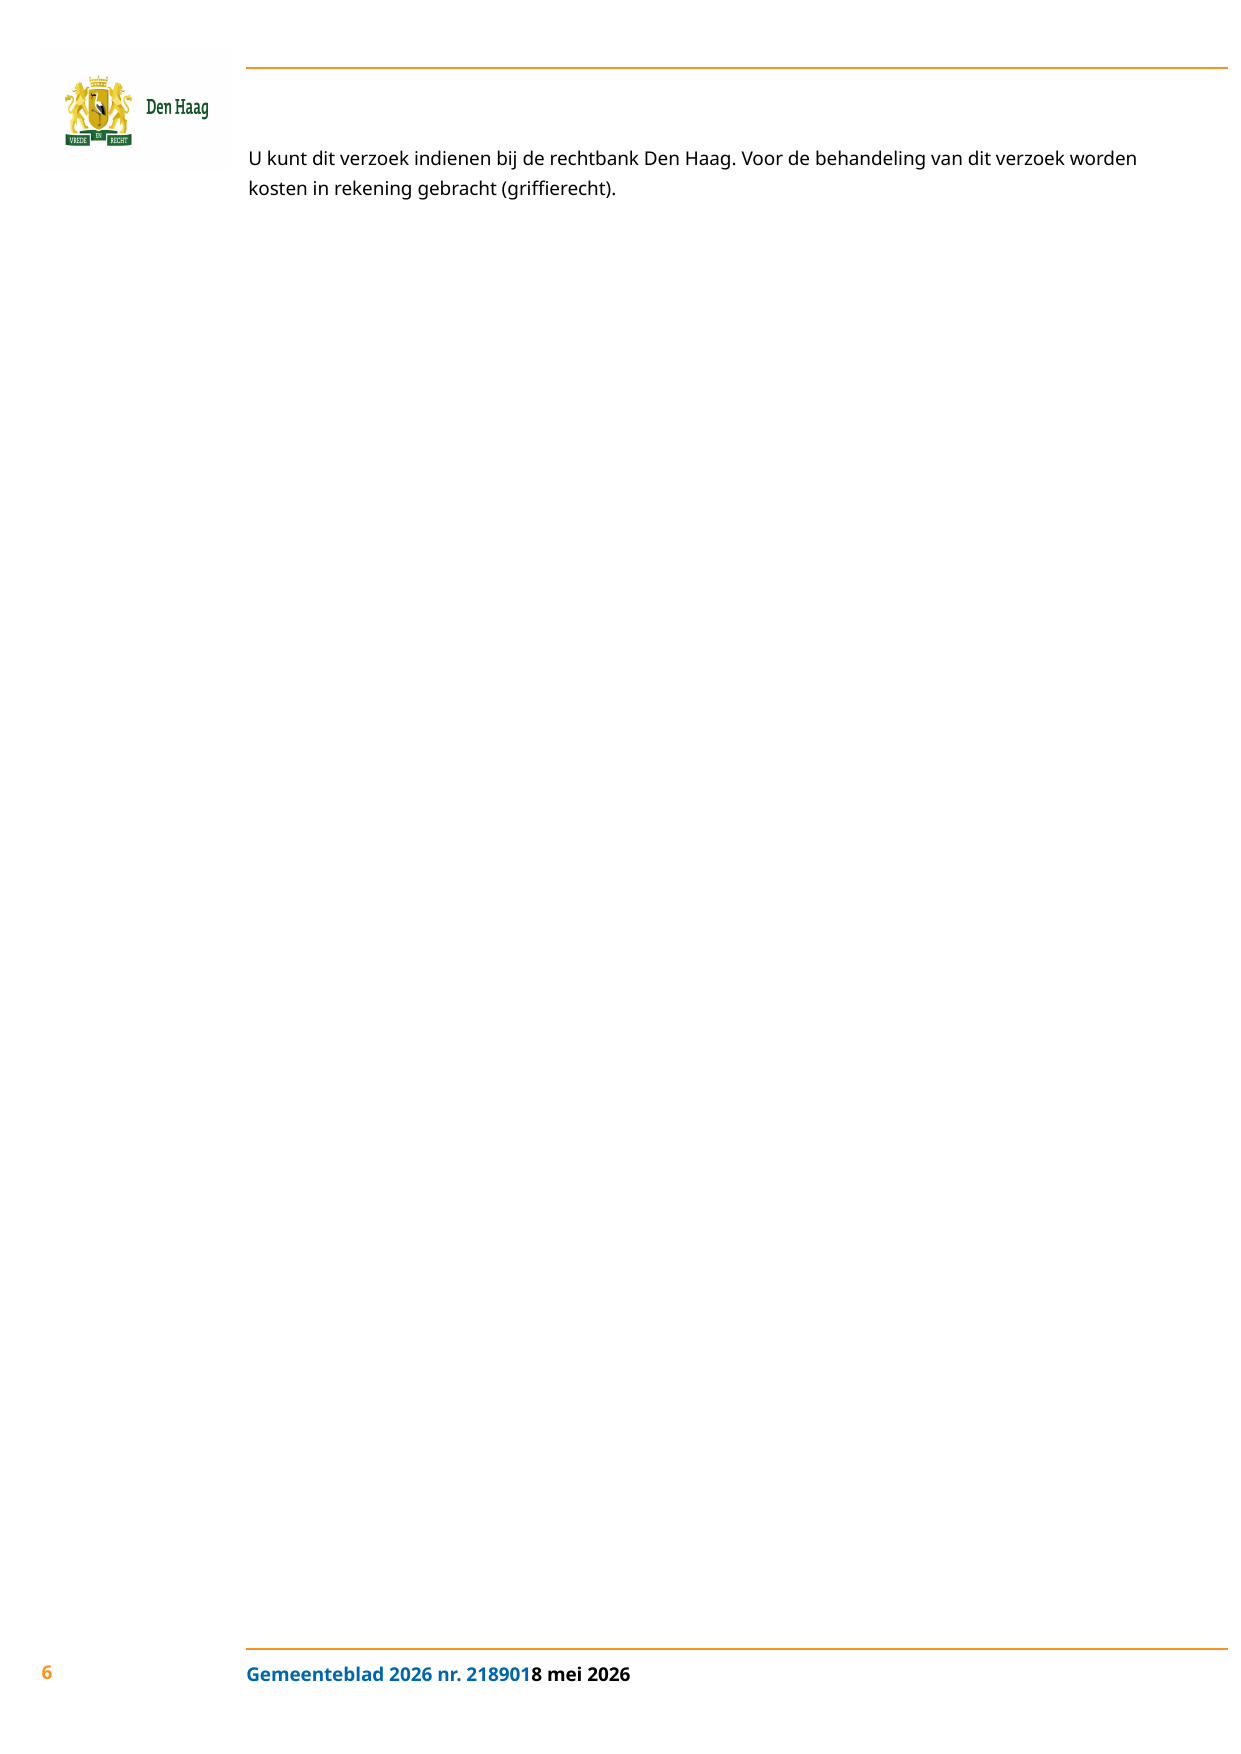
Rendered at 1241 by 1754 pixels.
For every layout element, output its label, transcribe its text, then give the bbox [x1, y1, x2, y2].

picture [41, 47, 231, 172]
text U kunt dit verzoek indienen bij de rechtbank Den Haag. Voor de behandeling van dit verzoek worden kosten in rekening gebracht (griffierecht). [248, 145, 1152, 201]
